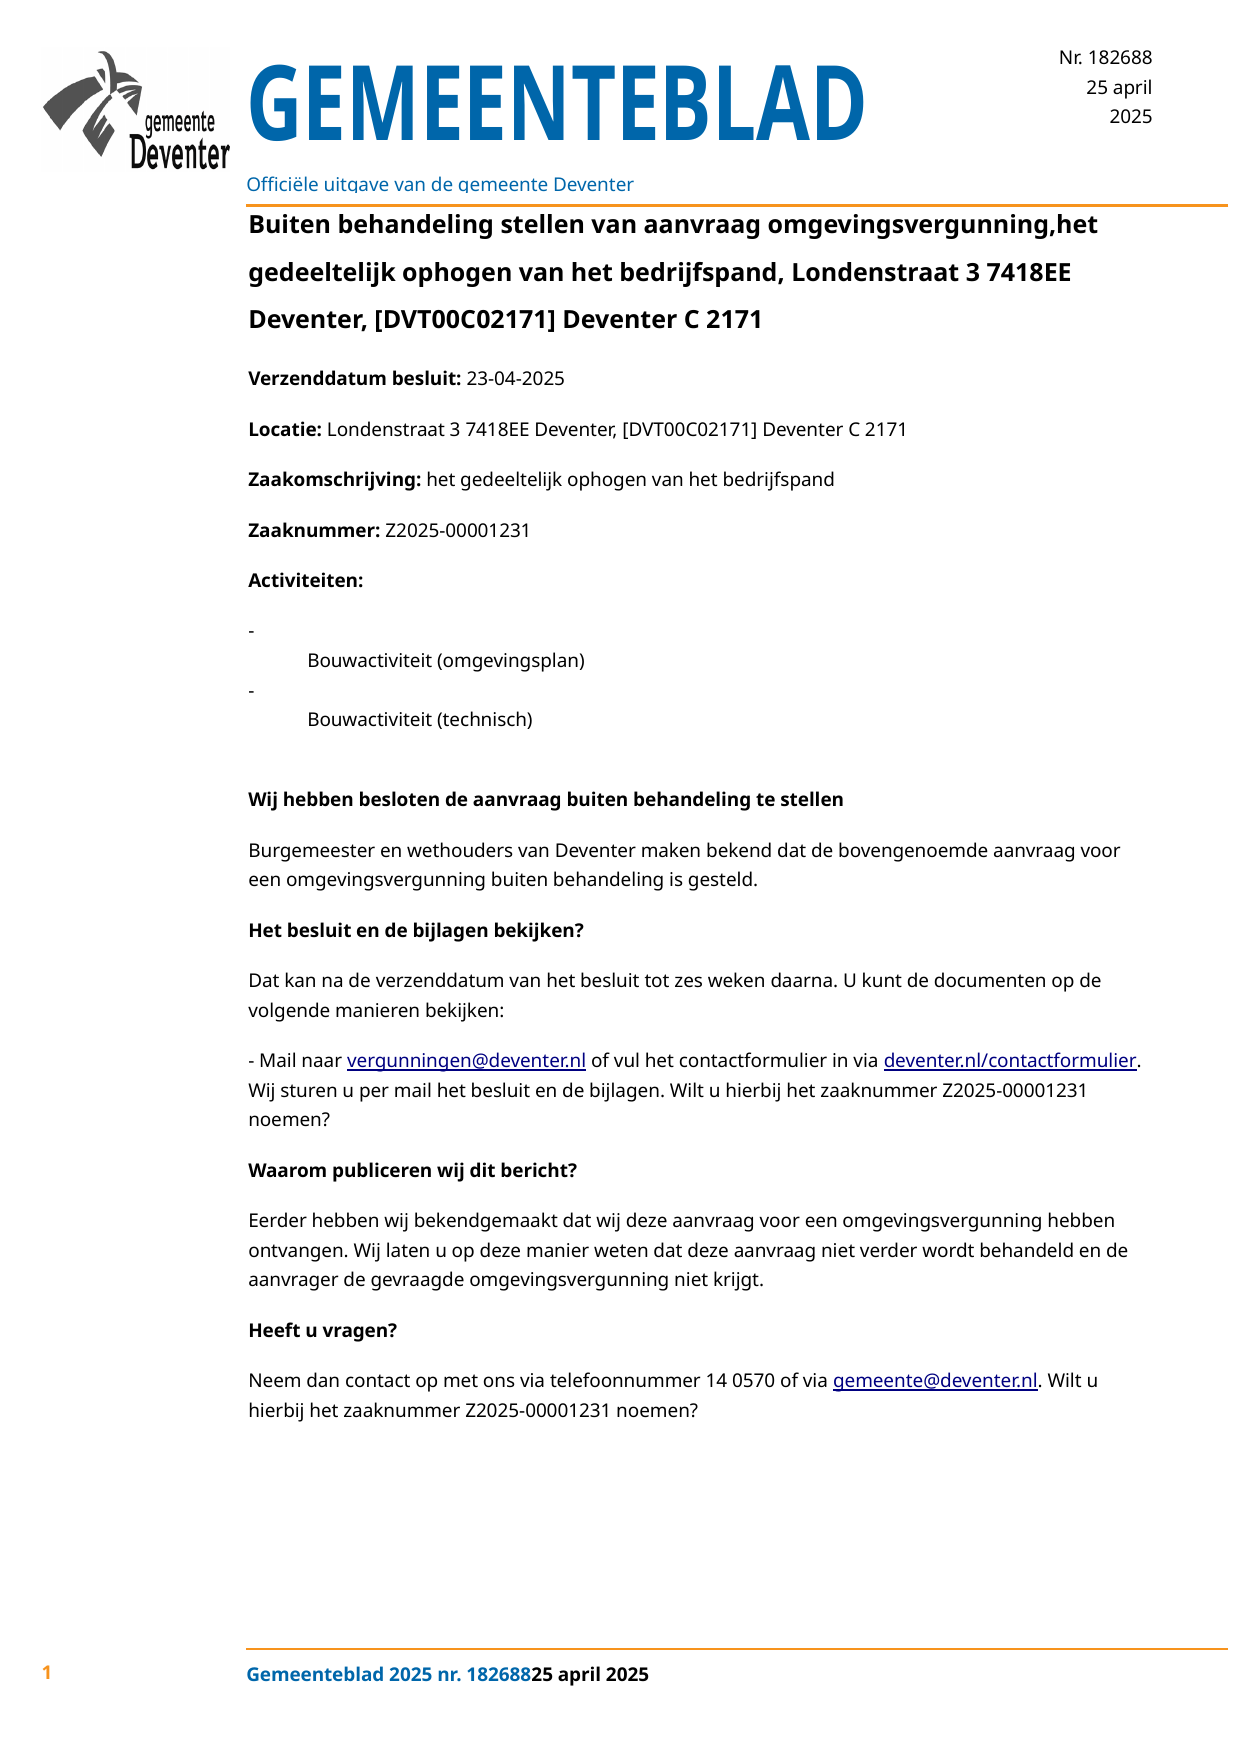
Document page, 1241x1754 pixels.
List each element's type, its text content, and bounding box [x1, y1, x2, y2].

text Dat kan na de verzenddatum van het besluit tot zes weken daarna. U kunt de documenten op de volgende manieren bekijken: [248, 967, 1152, 1022]
text Locatie: Londenstraat 3 7418EE Deventer, [DVT00C02171] Deventer C 2171 [248, 416, 1152, 442]
list Bouwactiviteit (omgevingsplan) [248, 647, 1152, 673]
text Verzenddatum besluit: 23-04-2025 [248, 366, 1152, 391]
text Waarom publiceren wij dit bericht? [248, 1157, 1152, 1182]
text Zaaknummer: Z2025-00001231 [248, 517, 1152, 542]
picture [41, 47, 231, 172]
text Eerder hebben wij bekendgemaakt dat wij deze aanvraag voor een omgevingsvergunning hebben ontvangen. Wij laten u op deze manier weten dat deze aanvraag niet verder wordt behandeld en de aanvrager de gevraagde omgevingsvergunning niet krijgt. [248, 1207, 1152, 1292]
text Het besluit en de bijlagen bekijken? [248, 917, 1152, 942]
text Burgemeester en wethouders van Deventer maken bekend dat de bovengenoemde aanvraag voor een omgevingsvergunning buiten behandeling is gesteld. [248, 837, 1152, 892]
text Heeft u vragen? [248, 1317, 1152, 1342]
text Buiten behandeling stellen van aanvraag omgevingsvergunning,het gedeeltelijk ophogen van het bedrijfspand, Londenstraat 3 7418EE Deventer, [DVT00C02171] Deventer C 2171 [248, 207, 1152, 336]
text Neem dan contact op met ons via telefoonnummer 14 0570 of via gemeente@deventer.nl. Wilt u hierbij het zaaknummer Z2025-00001231 noemen? [248, 1367, 1152, 1422]
text Zaakomschrijving: het gedeeltelijk ophogen van het bedrijfspand [248, 466, 1152, 492]
text Activiteiten: [248, 567, 1152, 593]
text Wij hebben besloten de aanvraag buiten behandeling te stellen [248, 786, 1152, 812]
text - Mail naar vergunningen@deventer.nl of vul het contactformulier in via deventer.nl/contactformulier. Wij sturen u per mail het besluit en de bijlagen. Wilt u hierbij het zaaknummer Z2025-00001231 noemen? [248, 1047, 1152, 1132]
list Bouwactiviteit (technisch) [248, 706, 1152, 732]
